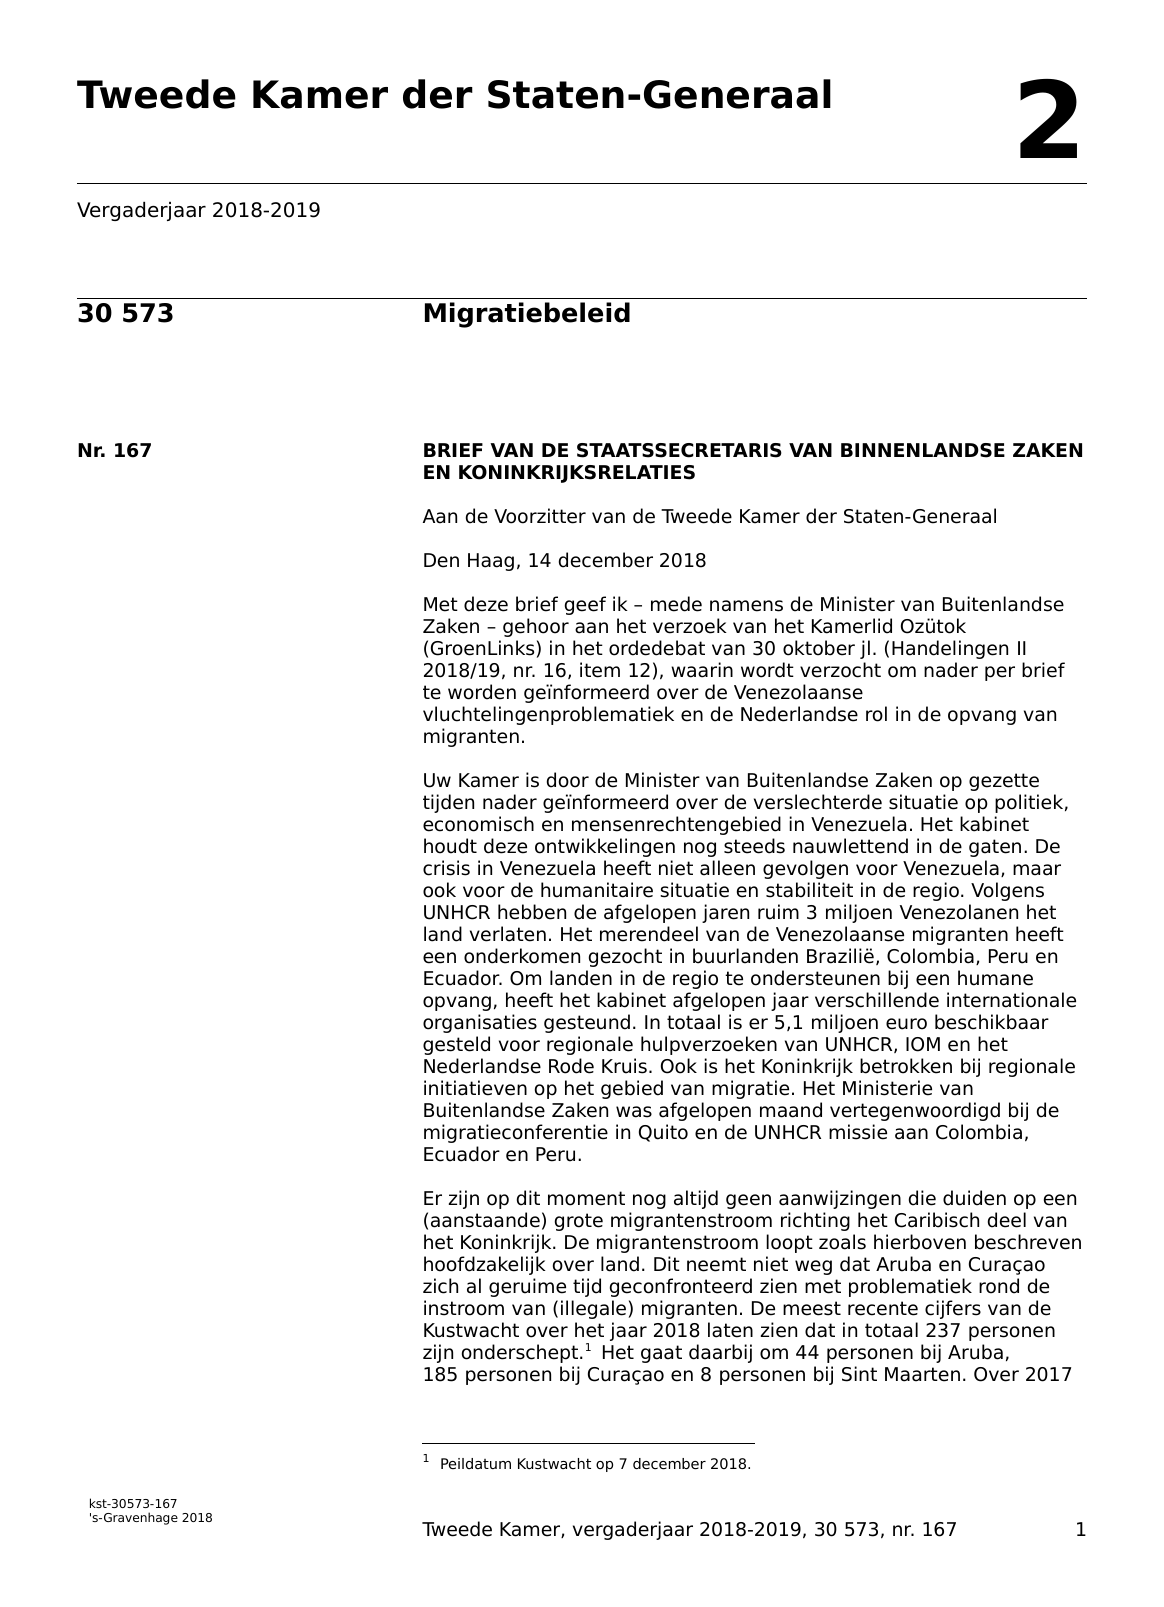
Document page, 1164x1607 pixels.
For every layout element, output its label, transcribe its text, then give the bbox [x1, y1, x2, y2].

text Er zijn op dit moment nog altijd geen aanwijzingen die duiden op een (aanstaande) grote migrantenstroom richting het Caribisch deel van het Koninkrijk. De migrantenstroom loopt zoals hierboven beschreven hoofdzakelijk over land. Dit neemt niet weg dat Aruba en Curaçao zich al geruime tijd geconfronteerd zien met problematiek rond de instroom van (illegale) migranten. De meest recente cijfers van de Kustwacht over het jaar 2018 laten zien dat in totaal 237 personen zijn onderschept. Het gaat daarbij om 44 personen bij Aruba, 185 personen bij Curaçao en 8 personen bij Sint Maarten. Over 2017 [422, 1188, 1087, 1386]
subtitle Nr. 167 BRIEF VAN DE STAATSSECRETARIS VAN BINNENLANDSE ZAKEN EN KONINKRIJKSRELATIES [77, 440, 1087, 484]
table_header 2 [886, 59, 1087, 183]
text Peildatum Kustwacht op 7 december 2018. [422, 1452, 1087, 1474]
table_cell Vergaderjaar 2018-2019 [77, 184, 1087, 298]
text kst-30573-167 [88, 1497, 323, 1511]
subtitle 30 573 Migratiebeleid [77, 299, 1087, 329]
text Uw Kamer is door de Minister van Buitenlandse Zaken op gezette tijden nader geïnformeerd over de verslechterde situatie op politiek, economisch en mensenrechtengebied in Venezuela. Het kabinet houdt deze ontwikkelingen nog steeds nauwlettend in de gaten. De crisis in Venezuela heeft niet alleen gevolgen voor Venezuela, maar ook voor de humanitaire situatie en stabiliteit in de regio. Volgens UNHCR hebben de afgelopen jaren ruim 3 miljoen Venezolanen het land verlaten. Het merendeel van de Venezolaanse migranten heeft een onderkomen gezocht in buurlanden Brazilië, Colombia, Peru en Ecuador. Om landen in de regio te ondersteunen bij een humane opvang, heeft het kabinet afgelopen jaar verschillende internationale organisaties gesteund. In totaal is er 5,1 miljoen euro beschikbaar gesteld voor regionale hulpverzoeken van UNHCR, IOM en het Nederlandse Rode Kruis. Ook is het Koninkrijk betrokken bij regionale initiatieven op het gebied van migratie. Het Ministerie van Buitenlandse Zaken was afgelopen maand vertegenwoordigd bij de migratieconferentie in Quito en de UNHCR missie aan Colombia, Ecuador en Peru. [422, 770, 1087, 1166]
text Den Haag, 14 december 2018 [422, 550, 1087, 572]
text Aan de Voorzitter van de Tweede Kamer der Staten-Generaal [422, 506, 1087, 528]
text Met deze brief geef ik – mede namens de Minister van Buitenlandse Zaken – gehoor aan het verzoek van het Kamerlid Ozütok (GroenLinks) in het ordedebat van 30 oktober jl. (Handelingen II 2018/19, nr. 16, item 12), waarin wordt verzocht om nader per brief te worden geïnformeerd over de Venezolaanse vluchtelingenproblematiek en de Nederlandse rol in de opvang van migranten. [422, 594, 1087, 748]
text 's-Gravenhage 2018 [88, 1511, 323, 1525]
table_header Tweede Kamer der Staten-Generaal [77, 59, 886, 183]
